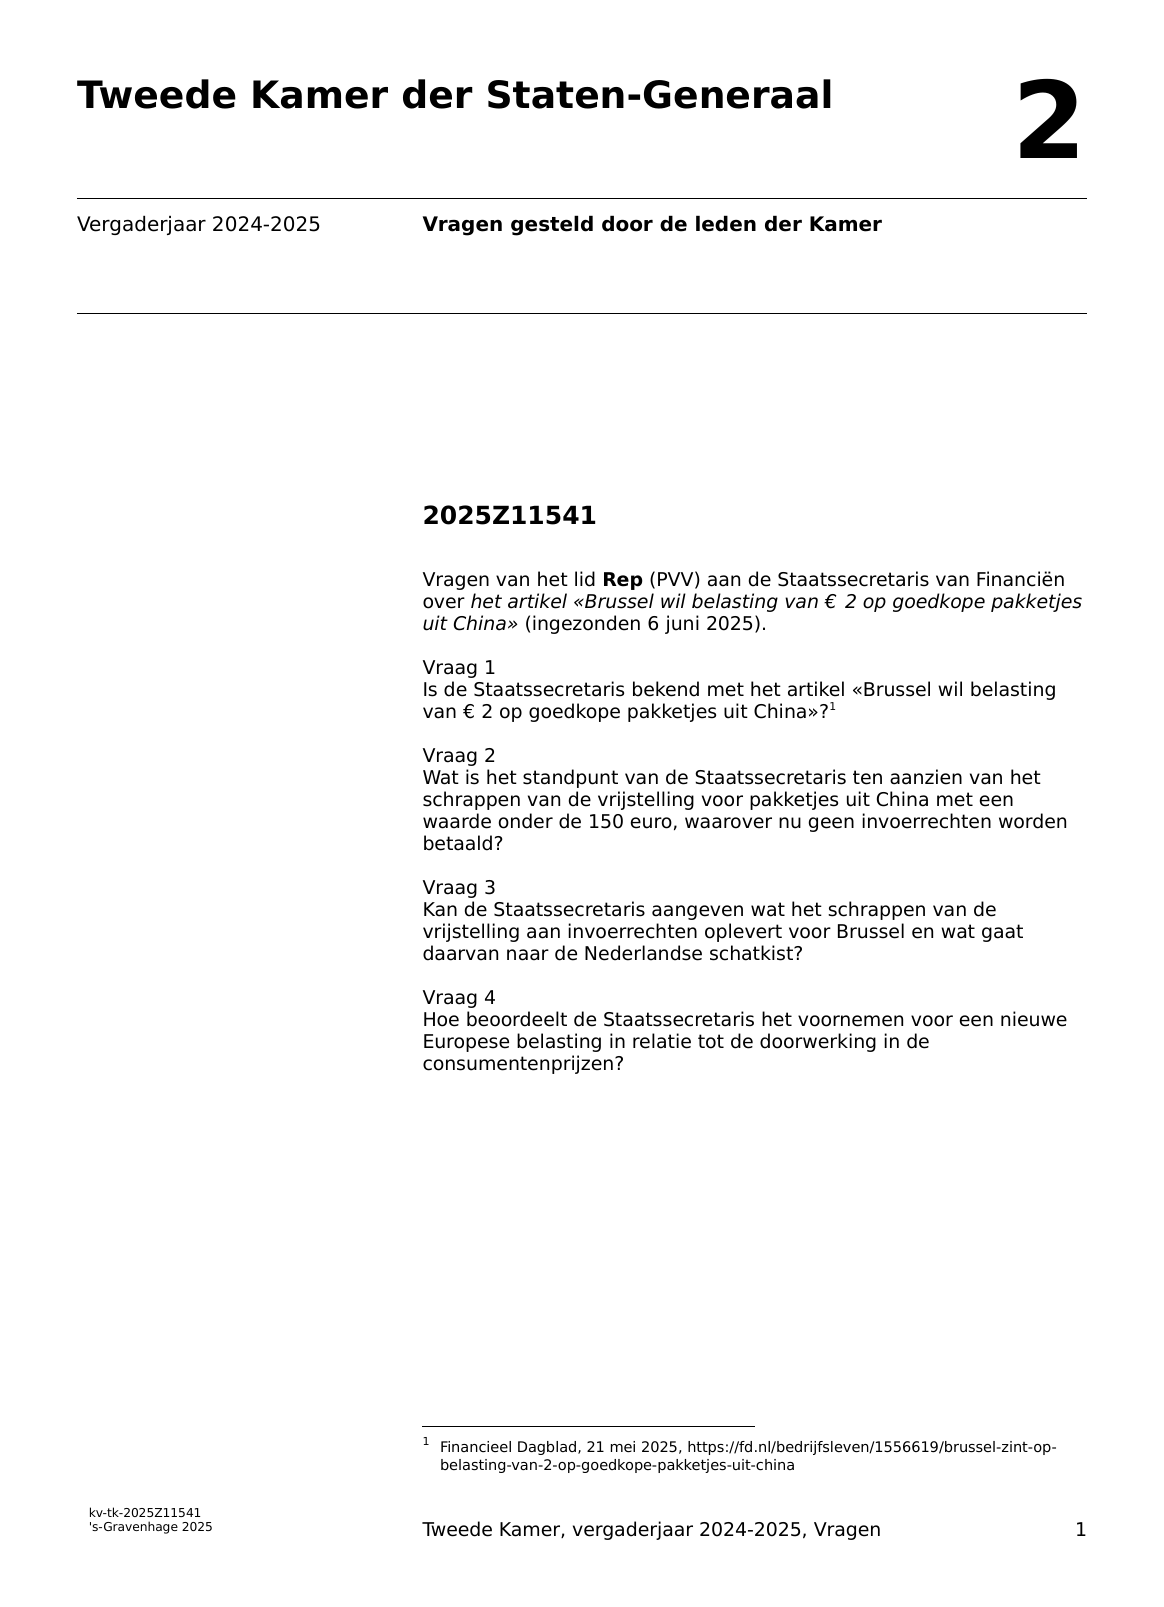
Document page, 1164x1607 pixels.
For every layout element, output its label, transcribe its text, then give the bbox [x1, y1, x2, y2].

text 's-Gravenhage 2025 [88, 1520, 323, 1534]
text 2025Z11541 [422, 501, 1087, 531]
table_header 2 [886, 59, 1087, 198]
text Hoe beoordeelt de Staatssecretaris het voornemen voor een nieuwe Europese belasting in relatie tot de doorwerking in de consumentenprijzen? [422, 1009, 1087, 1075]
text Financieel Dagblad, 21 mei 2025, https://fd.nl/bedrijfsleven/1556619/brussel-zint-op-belasting-van-2-op-goedkope-pakketjes-uit-china [422, 1435, 1087, 1474]
text Wat is het standpunt van de Staatssecretaris ten aanzien van het schrappen van de vrijstelling voor pakketjes uit China met een waarde onder de 150 euro, waarover nu geen invoerrechten worden betaald? [422, 767, 1087, 855]
text kv-tk-2025Z11541 [88, 1506, 323, 1520]
text Vraag 3 [422, 877, 1087, 899]
table_cell Vergaderjaar 2024-2025 [77, 199, 422, 313]
text Kan de Staatssecretaris aangeven wat het schrappen van de vrijstelling aan invoerrechten oplevert voor Brussel en wat gaat daarvan naar de Nederlandse schatkist? [422, 899, 1087, 965]
table_header Tweede Kamer der Staten-Generaal [77, 59, 886, 198]
text Vraag 4 [422, 987, 1087, 1009]
table_cell Vragen gesteld door de leden der Kamer [422, 199, 1087, 313]
text Vragen van het lid Rep (PVV) aan de Staatssecretaris van Financiën over het artikel «Brussel wil belasting van € 2 op goedkope pakketjes uit China» (ingezonden 6 juni 2025). [422, 569, 1087, 635]
text Vraag 2 [422, 745, 1087, 767]
text Vraag 1 [422, 657, 1087, 679]
text Is de Staatssecretaris bekend met het artikel «Brussel wil belasting van € 2 op goedkope pakketjes uit China»? [422, 679, 1087, 723]
